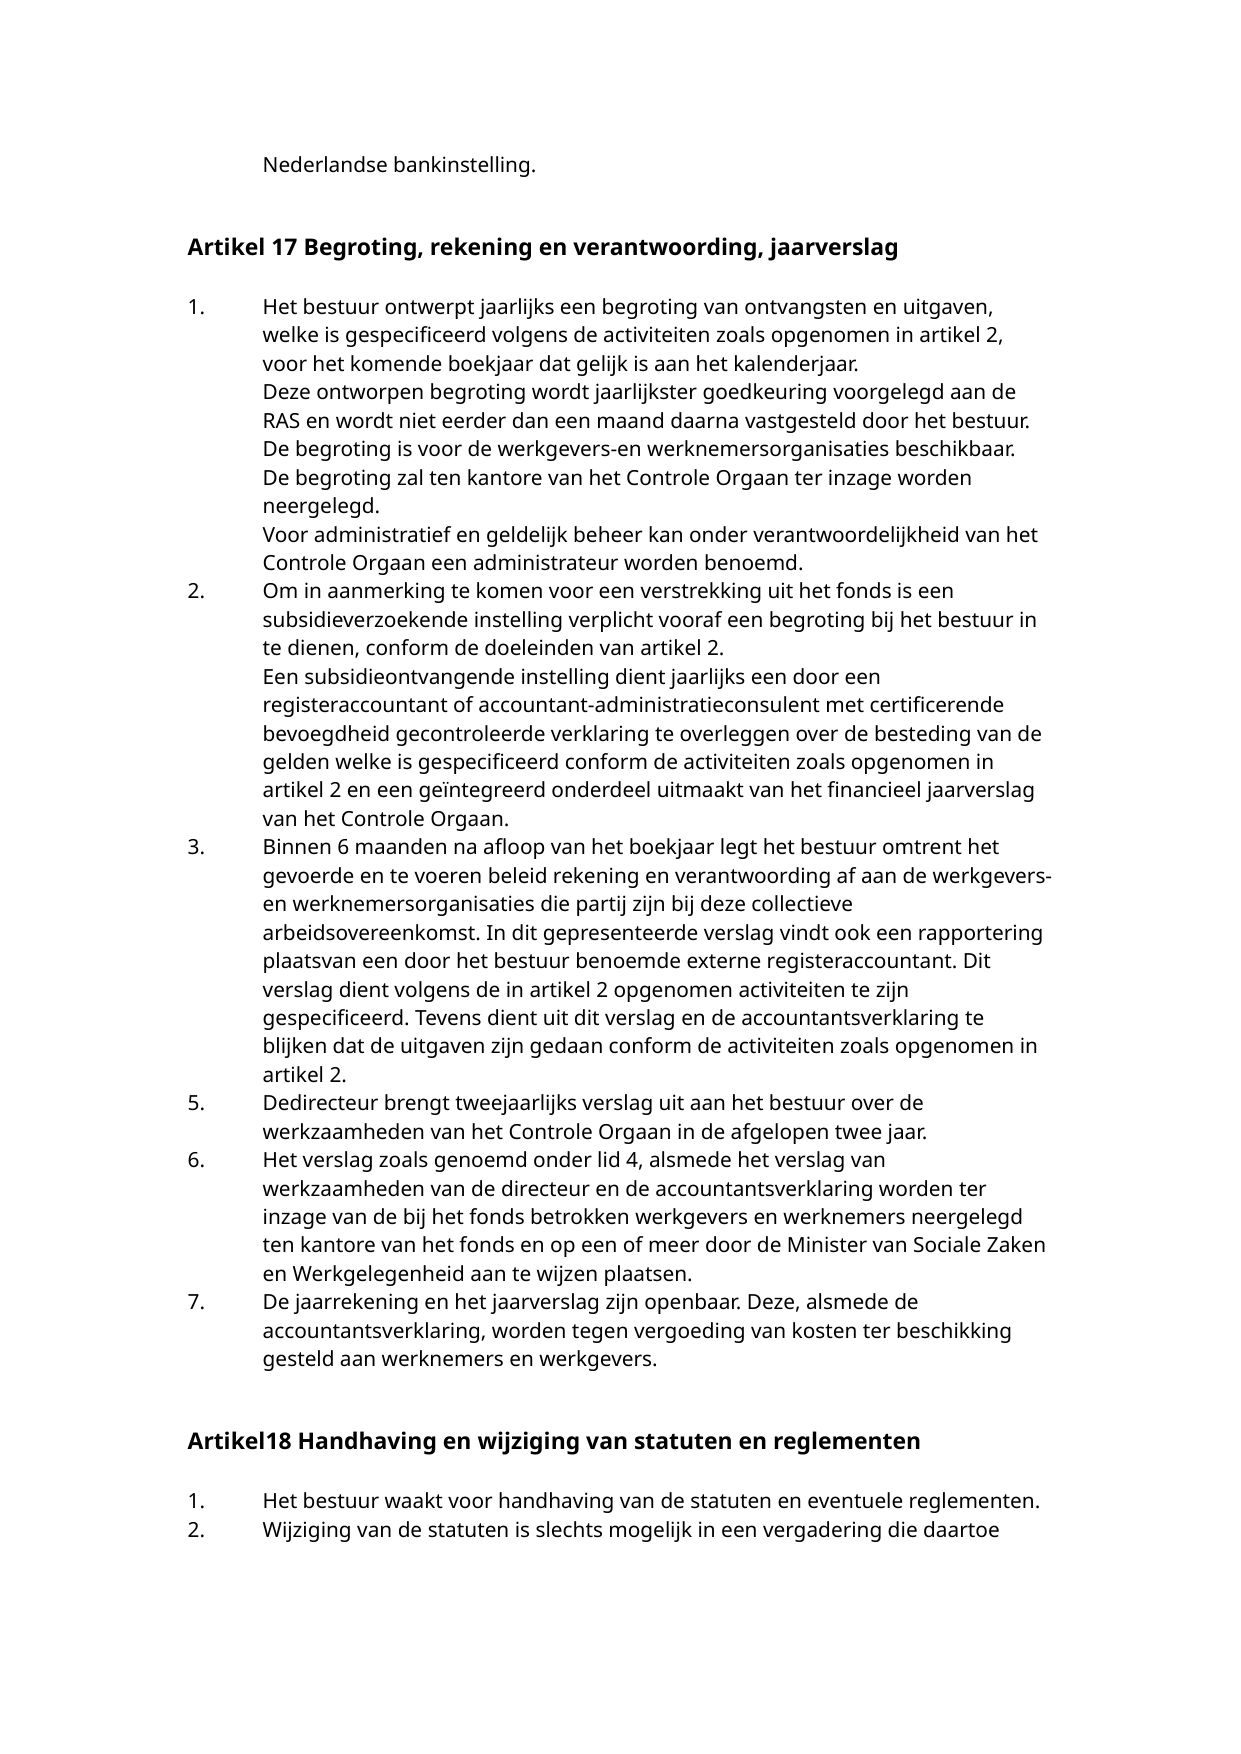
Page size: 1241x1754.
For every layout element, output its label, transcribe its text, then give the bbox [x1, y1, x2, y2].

list Een subsidieontvangende instelling dient jaarlijks een door een registeraccountant of accountant-administratieconsulent met certificerende bevoegdheid gecontroleerde verklaring te overleggen over de besteding van de gelden welke is gespecificeerd conform de activiteiten zoals opgenomen in artikel 2 en een geïntegreerd onderdeel uitmaakt van het financieel jaarverslag van het Controle Orgaan. [187, 662, 1053, 832]
list Deze ontworpen begroting wordt jaarlijkster goedkeuring voorgelegd aan de RAS en wordt niet eerder dan een maand daarna vastgesteld door het bestuur. De begroting is voor de werkgevers-en werknemersorganisaties beschikbaar. [187, 377, 1053, 463]
list Nederlandse bankinstelling. [187, 150, 1053, 178]
list De jaarrekening en het jaarverslag zijn openbaar. Deze, alsmede de accountantsverklaring, worden tegen vergoeding van kosten ter beschikking gesteld aan werknemers en werkgevers. [187, 1287, 1053, 1373]
list Het bestuur ontwerpt jaarlijks een begroting van ontvangsten en uitgaven, welke is gespecificeerd volgens de activiteiten zoals opgenomen in artikel 2, voor het komende boekjaar dat gelijk is aan het kalenderjaar. [187, 292, 1053, 377]
list Binnen 6 maanden na afloop van het boekjaar legt het bestuur omtrent het gevoerde en te voeren beleid rekening en verantwoording af aan de werkgevers- en werknemersorganisaties die partij zijn bij deze collectieve arbeidsovereenkomst. In dit gepresenteerde verslag vindt ook een rapportering plaatsvan een door het bestuur benoemde externe registeraccountant. Dit verslag dient volgens de in artikel 2 opgenomen activiteiten te zijn gespecificeerd. Tevens dient uit dit verslag en de accountantsverklaring te blijken dat de uitgaven zijn gedaan conform de activiteiten zoals opgenomen in artikel 2. [187, 832, 1053, 1088]
list Wijziging van de statuten is slechts mogelijk in een vergadering die daartoe [187, 1515, 1053, 1543]
list Het bestuur waakt voor handhaving van de statuten en eventuele reglementen. [187, 1487, 1053, 1515]
list Het verslag zoals genoemd onder lid 4, alsmede het verslag van werkzaamheden van de directeur en de accountantsverklaring worden ter inzage van de bij het fonds betrokken werkgevers en werknemers neergelegd ten kantore van het fonds en op een of meer door de Minister van Sociale Zaken en Werkgelegenheid aan te wijzen plaatsen. [187, 1145, 1053, 1287]
subtitle Artikel18 Handhaving en wijziging van statuten en reglementen [187, 1425, 1053, 1457]
subtitle Artikel 17 Begroting, rekening en verantwoording, jaarverslag [187, 231, 1053, 262]
list Voor administratief en geldelijk beheer kan onder verantwoordelijkheid van het Controle Orgaan een administrateur worden benoemd. [187, 520, 1053, 577]
list Dedirecteur brengt tweejaarlijks verslag uit aan het bestuur over de werkzaamheden van het Controle Orgaan in de afgelopen twee jaar. [187, 1088, 1053, 1145]
list De begroting zal ten kantore van het Controle Orgaan ter inzage worden neergelegd. [187, 463, 1053, 520]
list Om in aanmerking te komen voor een verstrekking uit het fonds is een subsidieverzoekende instelling verplicht vooraf een begroting bij het bestuur in te dienen, conform de doeleinden van artikel 2. [187, 577, 1053, 662]
